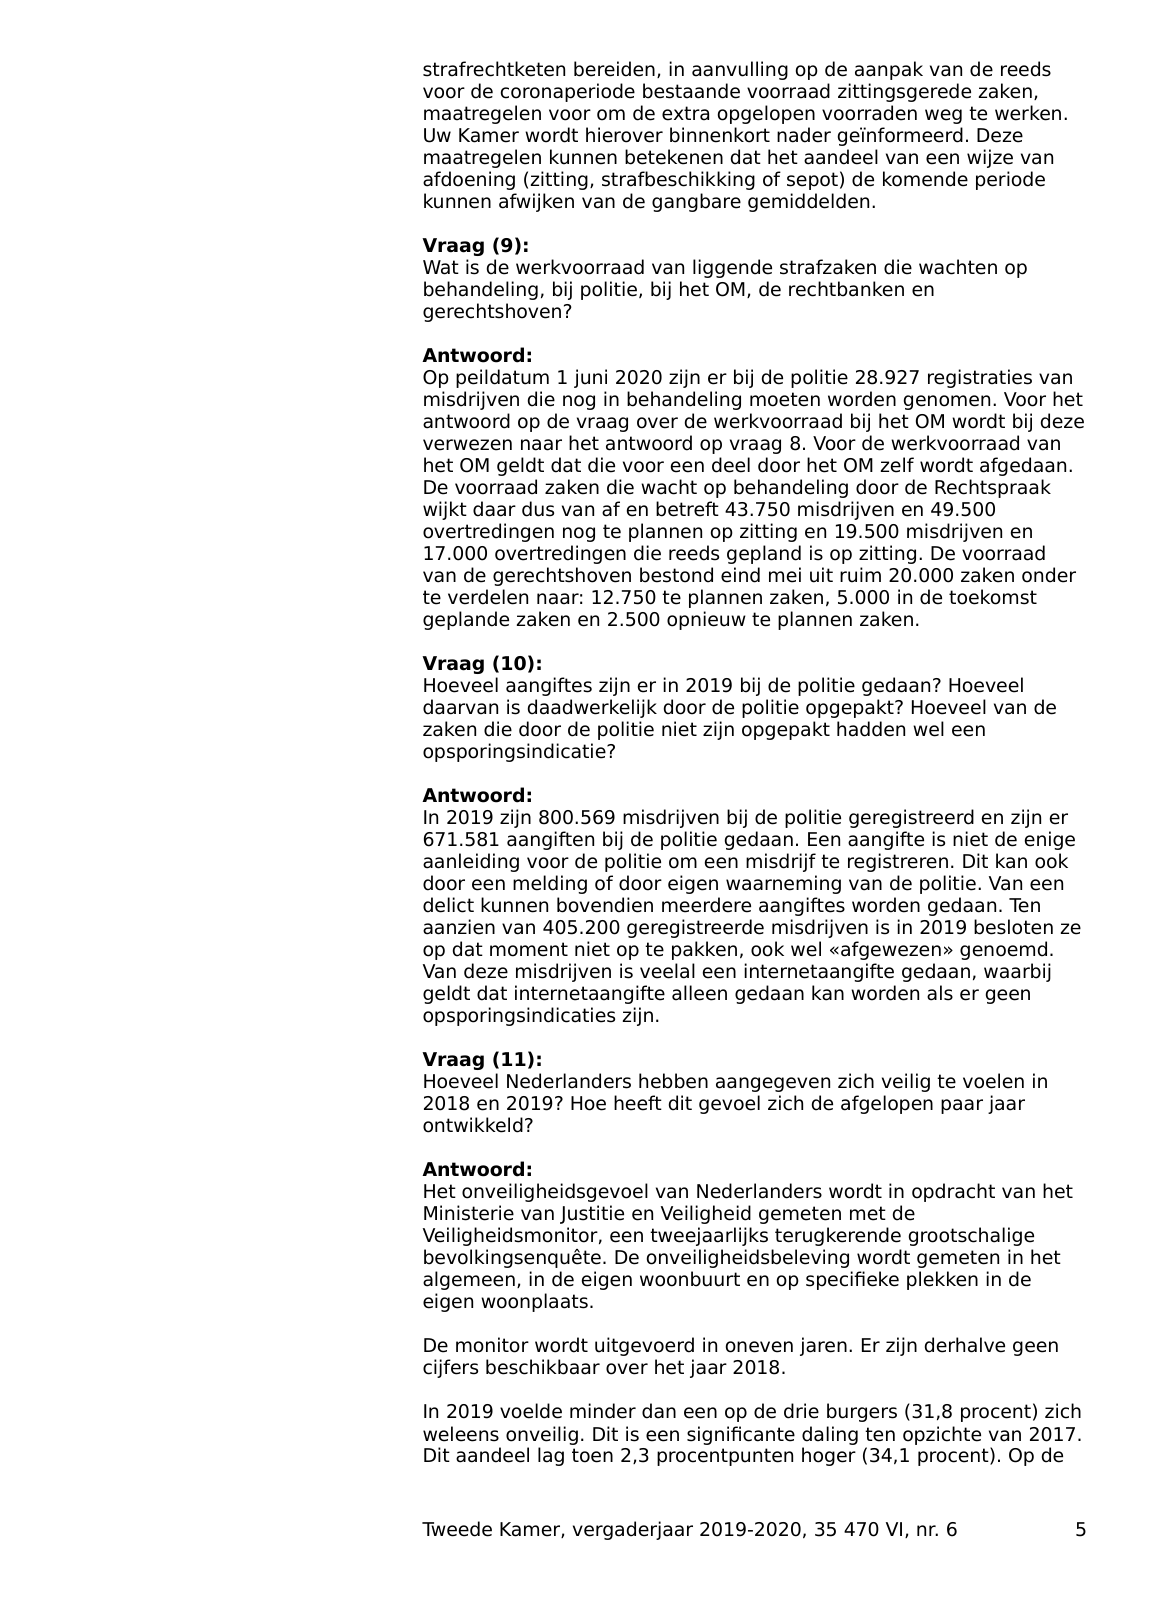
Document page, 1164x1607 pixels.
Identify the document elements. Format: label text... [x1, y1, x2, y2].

subtitle Vraag (11): [422, 1049, 1087, 1071]
text Het onveiligheidsgevoel van Nederlanders wordt in opdracht van het Ministerie van Justitie en Veiligheid gemeten met de Veiligheidsmonitor, een tweejaarlijks terugkerende grootschalige bevolkingsenquête. De onveiligheidsbeleving wordt gemeten in het algemeen, in de eigen woonbuurt en op specifieke plekken in de eigen woonplaats. [422, 1181, 1087, 1313]
text De monitor wordt uitgevoerd in oneven jaren. Er zijn derhalve geen cijfers beschikbaar over het jaar 2018. [422, 1335, 1087, 1379]
text Wat is de werkvoorraad van liggende strafzaken die wachten op behandeling, bij politie, bij het OM, de rechtbanken en gerechtshoven? [422, 257, 1087, 323]
subtitle Antwoord: [422, 1159, 1087, 1181]
text Op peildatum 1 juni 2020 zijn er bij de politie 28.927 registraties van misdrijven die nog in behandeling moeten worden genomen. Voor het antwoord op de vraag over de werkvoorraad bij het OM wordt bij deze verwezen naar het antwoord op vraag 8. Voor de werkvoorraad van het OM geldt dat die voor een deel door het OM zelf wordt afgedaan. De voorraad zaken die wacht op behandeling door de Rechtspraak wijkt daar dus van af en betreft 43.750 misdrijven en 49.500 overtredingen nog te plannen op zitting en 19.500 misdrijven en 17.000 overtredingen die reeds gepland is op zitting. De voorraad van de gerechtshoven bestond eind mei uit ruim 20.000 zaken onder te verdelen naar: 12.750 te plannen zaken, 5.000 in de toekomst geplande zaken en 2.500 opnieuw te plannen zaken. [422, 367, 1087, 631]
subtitle Vraag (10): [422, 653, 1087, 675]
text Hoeveel aangiftes zijn er in 2019 bij de politie gedaan? Hoeveel daarvan is daadwerkelijk door de politie opgepakt? Hoeveel van de zaken die door de politie niet zijn opgepakt hadden wel een opsporingsindicatie? [422, 675, 1087, 763]
subtitle Antwoord: [422, 785, 1087, 807]
text In 2019 voelde minder dan een op de drie burgers (31,8 procent) zich weleens onveilig. Dit is een significante daling ten opzichte van 2017. Dit aandeel lag toen 2,3 procentpunten hoger (34,1 procent). Op de [422, 1401, 1087, 1467]
subtitle Antwoord: [422, 345, 1087, 367]
subtitle Vraag (9): [422, 235, 1087, 257]
text In 2019 zijn 800.569 misdrijven bij de politie geregistreerd en zijn er 671.581 aangiften bij de politie gedaan. Een aangifte is niet de enige aanleiding voor de politie om een misdrijf te registreren. Dit kan ook door een melding of door eigen waarneming van de politie. Van een delict kunnen bovendien meerdere aangiftes worden gedaan. Ten aanzien van 405.200 geregistreerde misdrijven is in 2019 besloten ze op dat moment niet op te pakken, ook wel «afgewezen» genoemd. Van deze misdrijven is veelal een internetaangifte gedaan, waarbij geldt dat internetaangifte alleen gedaan kan worden als er geen opsporingsindicaties zijn. [422, 807, 1087, 1027]
text Hoeveel Nederlanders hebben aangegeven zich veilig te voelen in 2018 en 2019? Hoe heeft dit gevoel zich de afgelopen paar jaar ontwikkeld? [422, 1071, 1087, 1137]
text strafrechtketen bereiden, in aanvulling op de aanpak van de reeds voor de coronaperiode bestaande voorraad zittingsgerede zaken, maatregelen voor om de extra opgelopen voorraden weg te werken. Uw Kamer wordt hierover binnenkort nader geïnformeerd. Deze maatregelen kunnen betekenen dat het aandeel van een wijze van afdoening (zitting, strafbeschikking of sepot) de komende periode kunnen afwijken van de gangbare gemiddelden. [422, 59, 1087, 213]
